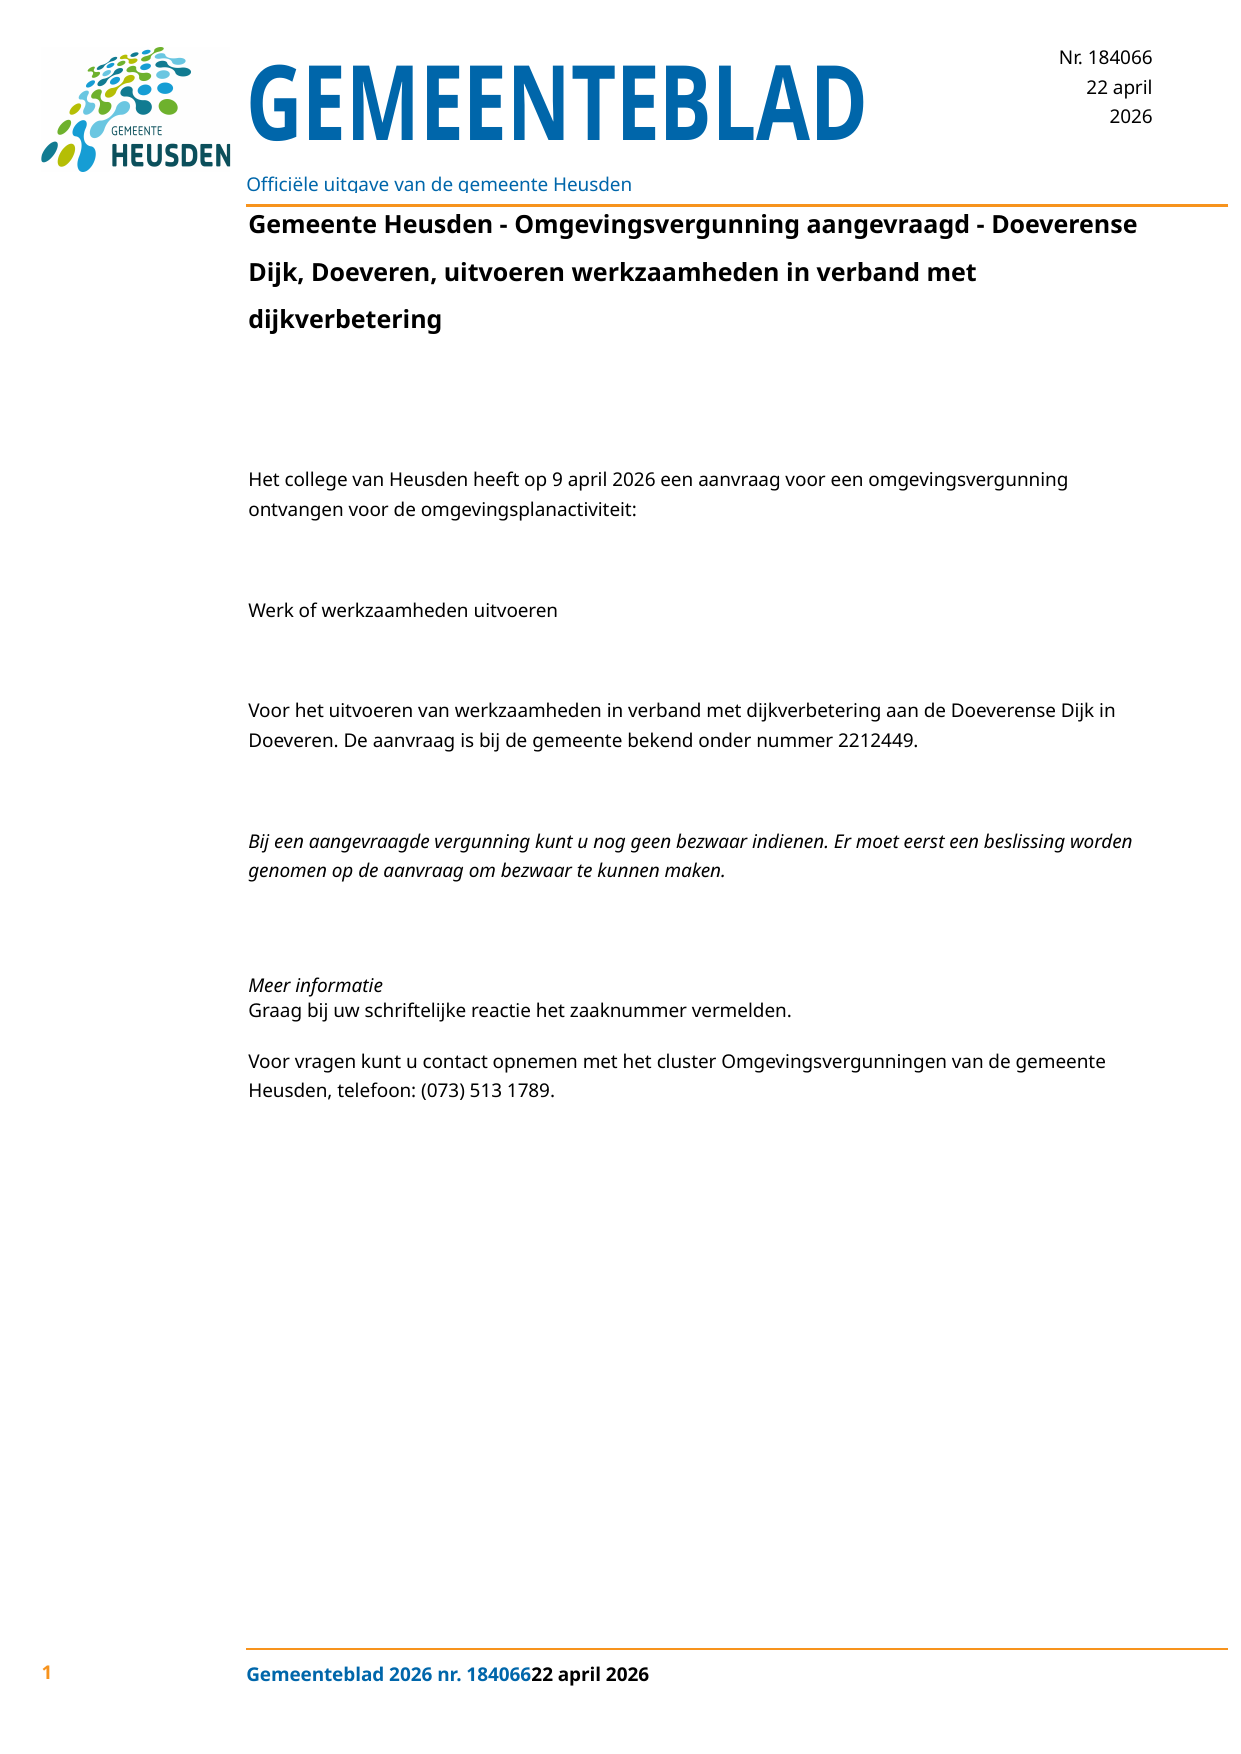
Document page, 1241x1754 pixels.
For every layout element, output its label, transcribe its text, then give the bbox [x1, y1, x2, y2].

text Voor vragen kunt u contact opnemen met het cluster Omgevingsvergunningen van de gemeente Heusden, telefoon: (073) 513 1789. [248, 1048, 1152, 1103]
text Bij een aangevraagde vergunning kunt u nog geen bezwaar indienen. Er moet eerst een beslissing worden genomen op de aanvraag om bezwaar te kunnen maken. [248, 828, 1152, 883]
picture [41, 47, 231, 172]
text Werk of werkzaamheden uitvoeren [248, 597, 1152, 622]
text Voor het uitvoeren van werkzaamheden in verband met dijkverbetering aan de Doeverense Dijk in Doeveren. De aanvraag is bij de gemeente bekend onder nummer 2212449. [248, 698, 1152, 753]
text Gemeente Heusden - Omgevingsvergunning aangevraagd - Doeverense Dijk, Doeveren, uitvoeren werkzaamheden in verband met dijkverbetering [248, 207, 1152, 336]
text Graag bij uw schriftelijke reactie het zaaknummer vermelden. [248, 998, 1152, 1023]
text Het college van Heusden heeft op 9 april 2026 een aanvraag voor een omgevingsvergunning ontvangen voor de omgevingsplanactiviteit: [248, 466, 1152, 522]
text Meer informatie [248, 972, 1152, 998]
